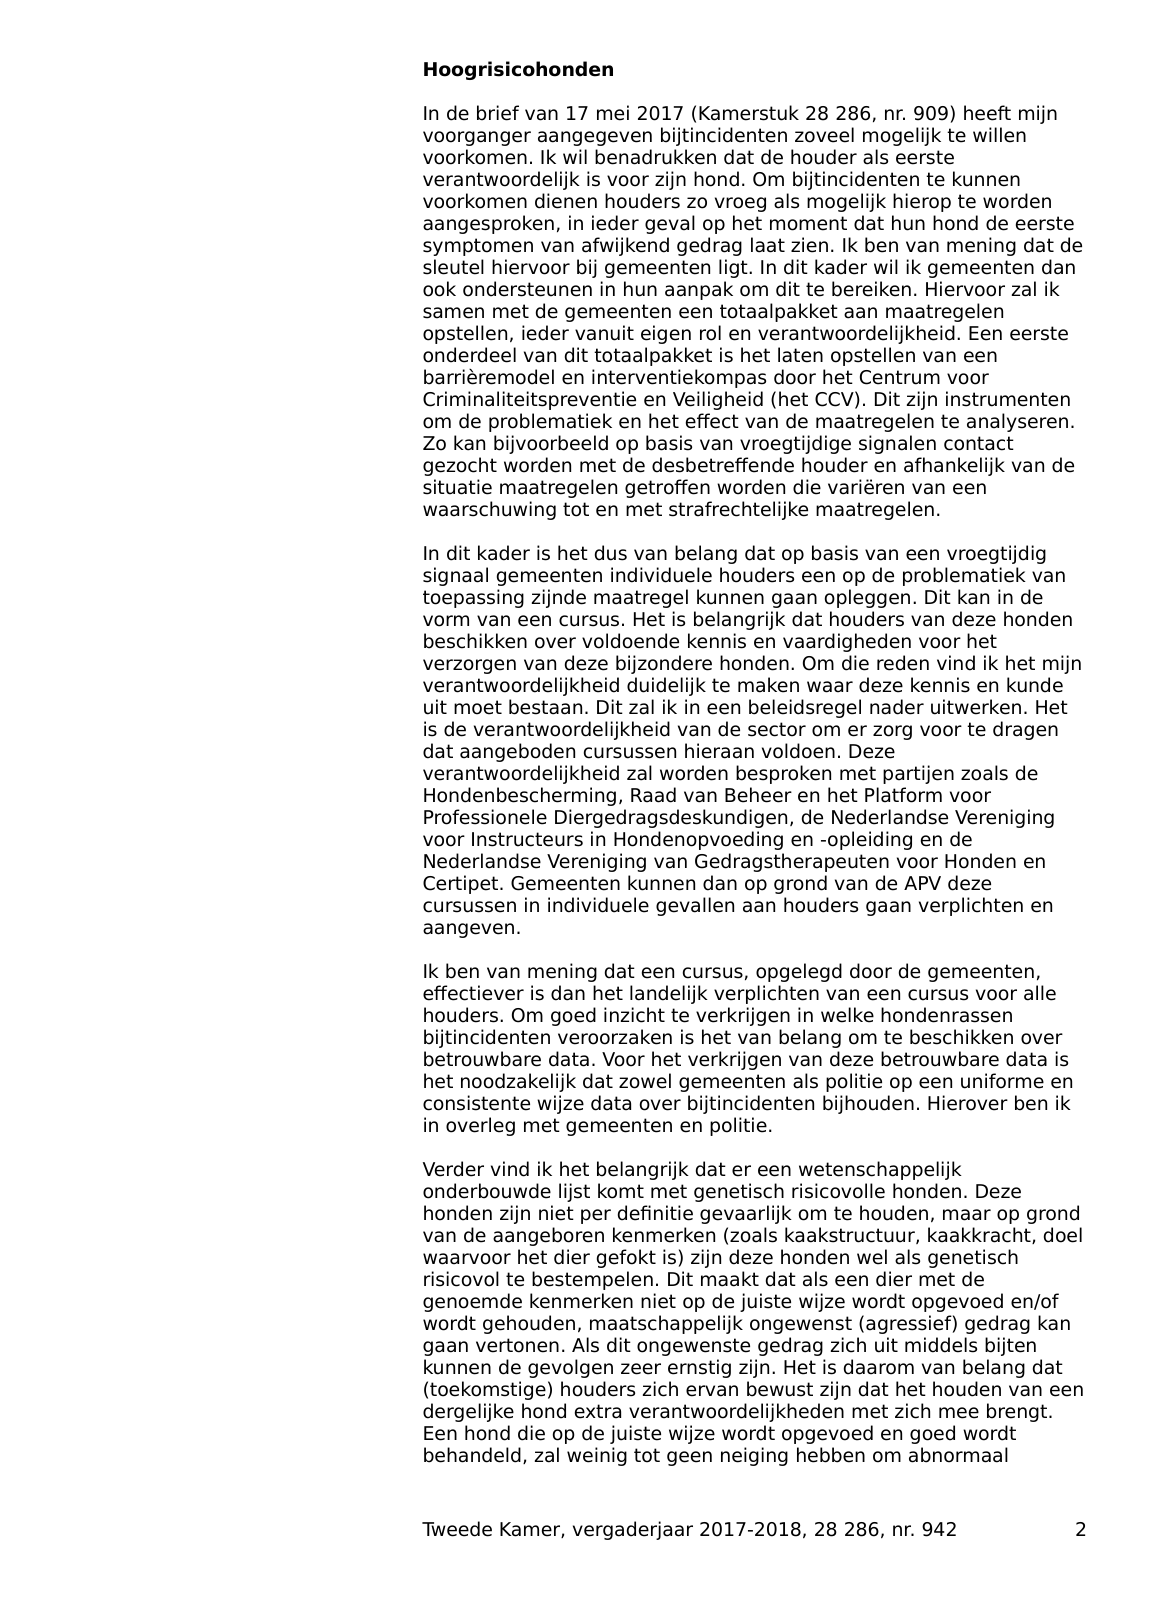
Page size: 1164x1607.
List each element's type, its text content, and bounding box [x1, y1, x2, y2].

text Verder vind ik het belangrijk dat er een wetenschappelijk onderbouwde lijst komt met genetisch risicovolle honden. Deze honden zijn niet per definitie gevaarlijk om te houden, maar op grond van de aangeboren kenmerken (zoals kaakstructuur, kaakkracht, doel waarvoor het dier gefokt is) zijn deze honden wel als genetisch risicovol te bestempelen. Dit maakt dat als een dier met de genoemde kenmerken niet op de juiste wijze wordt opgevoed en/of wordt gehouden, maatschappelijk ongewenst (agressief) gedrag kan gaan vertonen. Als dit ongewenste gedrag zich uit middels bijten kunnen de gevolgen zeer ernstig zijn. Het is daarom van belang dat (toekomstige) houders zich ervan bewust zijn dat het houden van een dergelijke hond extra verantwoordelijkheden met zich mee brengt. Een hond die op de juiste wijze wordt opgevoed en goed wordt behandeld, zal weinig tot geen neiging hebben om abnormaal [422, 1159, 1087, 1467]
subtitle Hoogrisicohonden [422, 59, 1087, 81]
text In dit kader is het dus van belang dat op basis van een vroegtijdig signaal gemeenten individuele houders een op de problematiek van toepassing zijnde maatregel kunnen gaan opleggen. Dit kan in de vorm van een cursus. Het is belangrijk dat houders van deze honden beschikken over voldoende kennis en vaardigheden voor het verzorgen van deze bijzondere honden. Om die reden vind ik het mijn verantwoordelijkheid duidelijk te maken waar deze kennis en kunde uit moet bestaan. Dit zal ik in een beleidsregel nader uitwerken. Het is de verantwoordelijkheid van de sector om er zorg voor te dragen dat aangeboden cursussen hieraan voldoen. Deze verantwoordelijkheid zal worden besproken met partijen zoals de Hondenbescherming, Raad van Beheer en het Platform voor Professionele Diergedragsdeskundigen, de Nederlandse Vereniging voor Instructeurs in Hondenopvoeding en -opleiding en de Nederlandse Vereniging van Gedragstherapeuten voor Honden en Certipet. Gemeenten kunnen dan op grond van de APV deze cursussen in individuele gevallen aan houders gaan verplichten en aangeven. [422, 543, 1087, 939]
text In de brief van 17 mei 2017 (Kamerstuk 28 286, nr. 909) heeft mijn voorganger aangegeven bijtincidenten zoveel mogelijk te willen voorkomen. Ik wil benadrukken dat de houder als eerste verantwoordelijk is voor zijn hond. Om bijtincidenten te kunnen voorkomen dienen houders zo vroeg als mogelijk hierop te worden aangesproken, in ieder geval op het moment dat hun hond de eerste symptomen van afwijkend gedrag laat zien. Ik ben van mening dat de sleutel hiervoor bij gemeenten ligt. In dit kader wil ik gemeenten dan ook ondersteunen in hun aanpak om dit te bereiken. Hiervoor zal ik samen met de gemeenten een totaalpakket aan maatregelen opstellen, ieder vanuit eigen rol en verantwoordelijkheid. Een eerste onderdeel van dit totaalpakket is het laten opstellen van een barrièremodel en interventiekompas door het Centrum voor Criminaliteitspreventie en Veiligheid (het CCV). Dit zijn instrumenten om de problematiek en het effect van de maatregelen te analyseren. Zo kan bijvoorbeeld op basis van vroegtijdige signalen contact gezocht worden met de desbetreffende houder en afhankelijk van de situatie maatregelen getroffen worden die variëren van een waarschuwing tot en met strafrechtelijke maatregelen. [422, 103, 1087, 521]
text Ik ben van mening dat een cursus, opgelegd door de gemeenten, effectiever is dan het landelijk verplichten van een cursus voor alle houders. Om goed inzicht te verkrijgen in welke hondenrassen bijtincidenten veroorzaken is het van belang om te beschikken over betrouwbare data. Voor het verkrijgen van deze betrouwbare data is het noodzakelijk dat zowel gemeenten als politie op een uniforme en consistente wijze data over bijtincidenten bijhouden. Hierover ben ik in overleg met gemeenten en politie. [422, 961, 1087, 1137]
